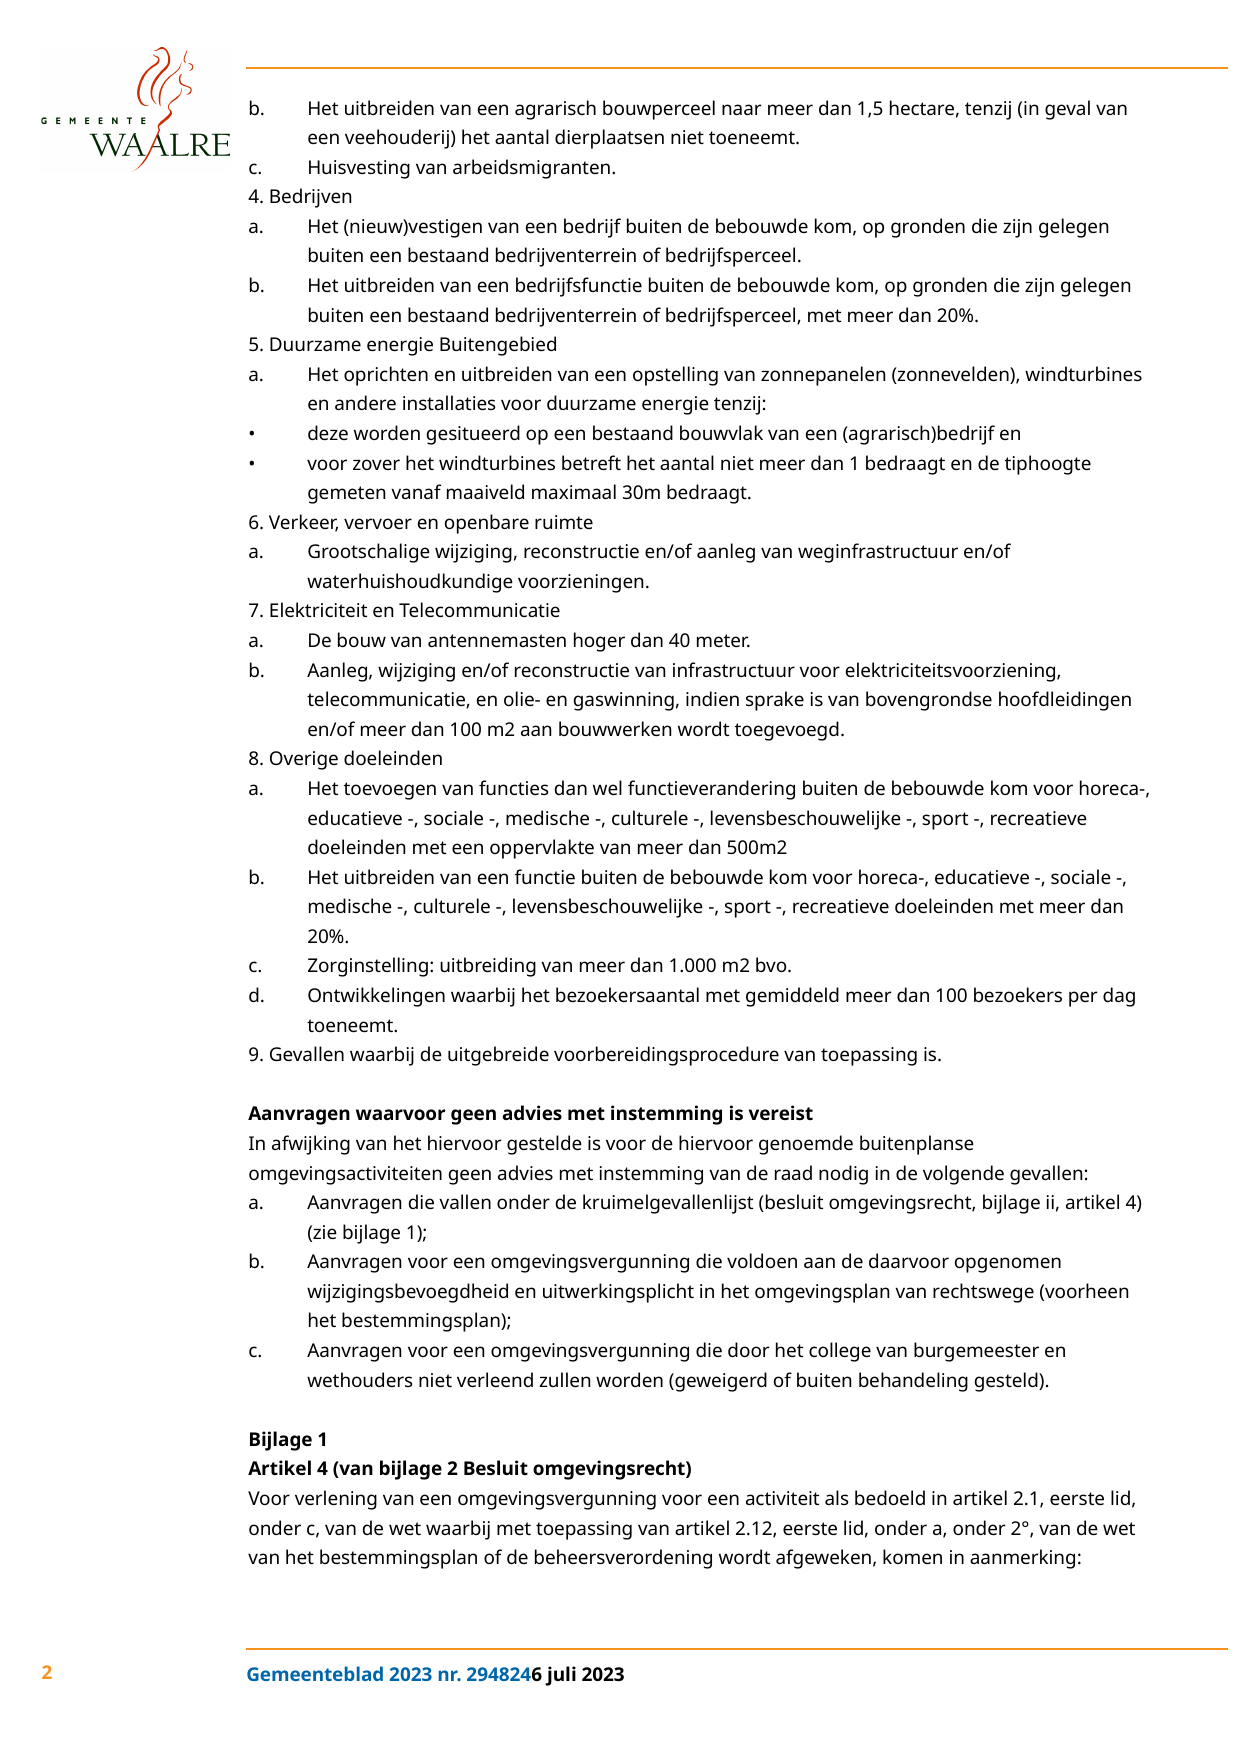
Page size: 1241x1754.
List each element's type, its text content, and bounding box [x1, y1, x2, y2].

list Het (nieuw)vestigen van een bedrijf buiten de bebouwde kom, op gronden die zijn gelegen buiten een bestaand bedrijventerrein of bedrijfsperceel. [248, 213, 1152, 268]
list Aanleg, wijziging en/of reconstructie van infrastructuur voor elektriciteitsvoorziening, telecommunicatie, en olie- en gaswinning, indien sprake is van bovengrondse hoofdleidingen en/of meer dan 100 m2 aan bouwwerken wordt toegevoegd. [248, 657, 1152, 742]
list Ontwikkelingen waarbij het bezoekersaantal met gemiddeld meer dan 100 bezoekers per dag toeneemt. [248, 982, 1152, 1038]
list Het uitbreiden van een agrarisch bouwperceel naar meer dan 1,5 hectare, tenzij (in geval van een veehouderij) het aantal dierplaatsen niet toeneemt. [248, 95, 1152, 150]
list Het uitbreiden van een bedrijfsfunctie buiten de bebouwde kom, op gronden die zijn gelegen buiten een bestaand bedrijventerrein of bedrijfsperceel, met meer dan 20%. [248, 272, 1152, 328]
list Het oprichten en uitbreiden van een opstelling van zonnepanelen (zonnevelden), windturbines en andere installaties voor duurzame energie tenzij: [248, 361, 1152, 416]
text Bijlage 1 [248, 1426, 1152, 1452]
text 5. Duurzame energie Buitengebied [248, 331, 1152, 357]
list Het toevoegen van functies dan wel functieverandering buiten de bebouwde kom voor horeca-, educatieve -, sociale -, medische -, culturele -, levensbeschouwelijke -, sport -, recreatieve doeleinden met een oppervlakte van meer dan 500m2 [248, 775, 1152, 860]
list voor zover het windturbines betreft het aantal niet meer dan 1 bedraagt en de tiphoogte gemeten vanaf maaiveld maximaal 30m bedraagt. [248, 450, 1152, 505]
text 8. Overige doeleinden [248, 746, 1152, 771]
list De bouw van antennemasten hoger dan 40 meter. [248, 627, 1152, 653]
text 7. Elektriciteit en Telecommunicatie [248, 598, 1152, 623]
list Grootschalige wijziging, reconstructie en/of aanleg van weginfrastructuur en/of waterhuishoudkundige voorzieningen. [248, 538, 1152, 594]
text 4. Bedrijven [248, 183, 1152, 209]
list Aanvragen voor een omgevingsvergunning die door het college van burgemeester en wethouders niet verleend zullen worden (geweigerd of buiten behandeling gesteld). [248, 1337, 1152, 1393]
list Huisvesting van arbeidsmigranten. [248, 154, 1152, 180]
text 6. Verkeer, vervoer en openbare ruimte [248, 509, 1152, 535]
text 9. Gevallen waarbij de uitgebreide voorbereidingsprocedure van toepassing is. [248, 1041, 1152, 1067]
text In afwijking van het hiervoor gestelde is voor de hiervoor genoemde buitenplanse omgevingsactiviteiten geen advies met instemming van de raad nodig in de volgende gevallen: [248, 1130, 1152, 1186]
list Zorginstelling: uitbreiding van meer dan 1.000 m2 bvo. [248, 953, 1152, 978]
text Aanvragen waarvoor geen advies met instemming is vereist [248, 1101, 1152, 1126]
picture [41, 47, 231, 172]
text Voor verlening van een omgevingsvergunning voor een activiteit als bedoeld in artikel 2.1, eerste lid, onder c, van de wet waarbij met toepassing van artikel 2.12, eerste lid, onder a, onder 2°, van de wet van het bestemmingsplan of de beheersverordening wordt afgeweken, komen in aanmerking: [248, 1485, 1152, 1570]
text Artikel 4 (van bijlage 2 Besluit omgevingsrecht) [248, 1456, 1152, 1481]
list Aanvragen voor een omgevingsvergunning die voldoen aan de daarvoor opgenomen wijzigingsbevoegdheid en uitwerkingsplicht in het omgevingsplan van rechtswege (voorheen het bestemmingsplan); [248, 1248, 1152, 1333]
list deze worden gesitueerd op een bestaand bouwvlak van een (agrarisch)bedrijf en [248, 420, 1152, 446]
list Het uitbreiden van een functie buiten de bebouwde kom voor horeca-, educatieve -, sociale -, medische -, culturele -, levensbeschouwelijke -, sport -, recreatieve doeleinden met meer dan 20%. [248, 864, 1152, 949]
list Aanvragen die vallen onder de kruimelgevallenlijst (besluit omgevingsrecht, bijlage ii, artikel 4) (zie bijlage 1); [248, 1189, 1152, 1245]
